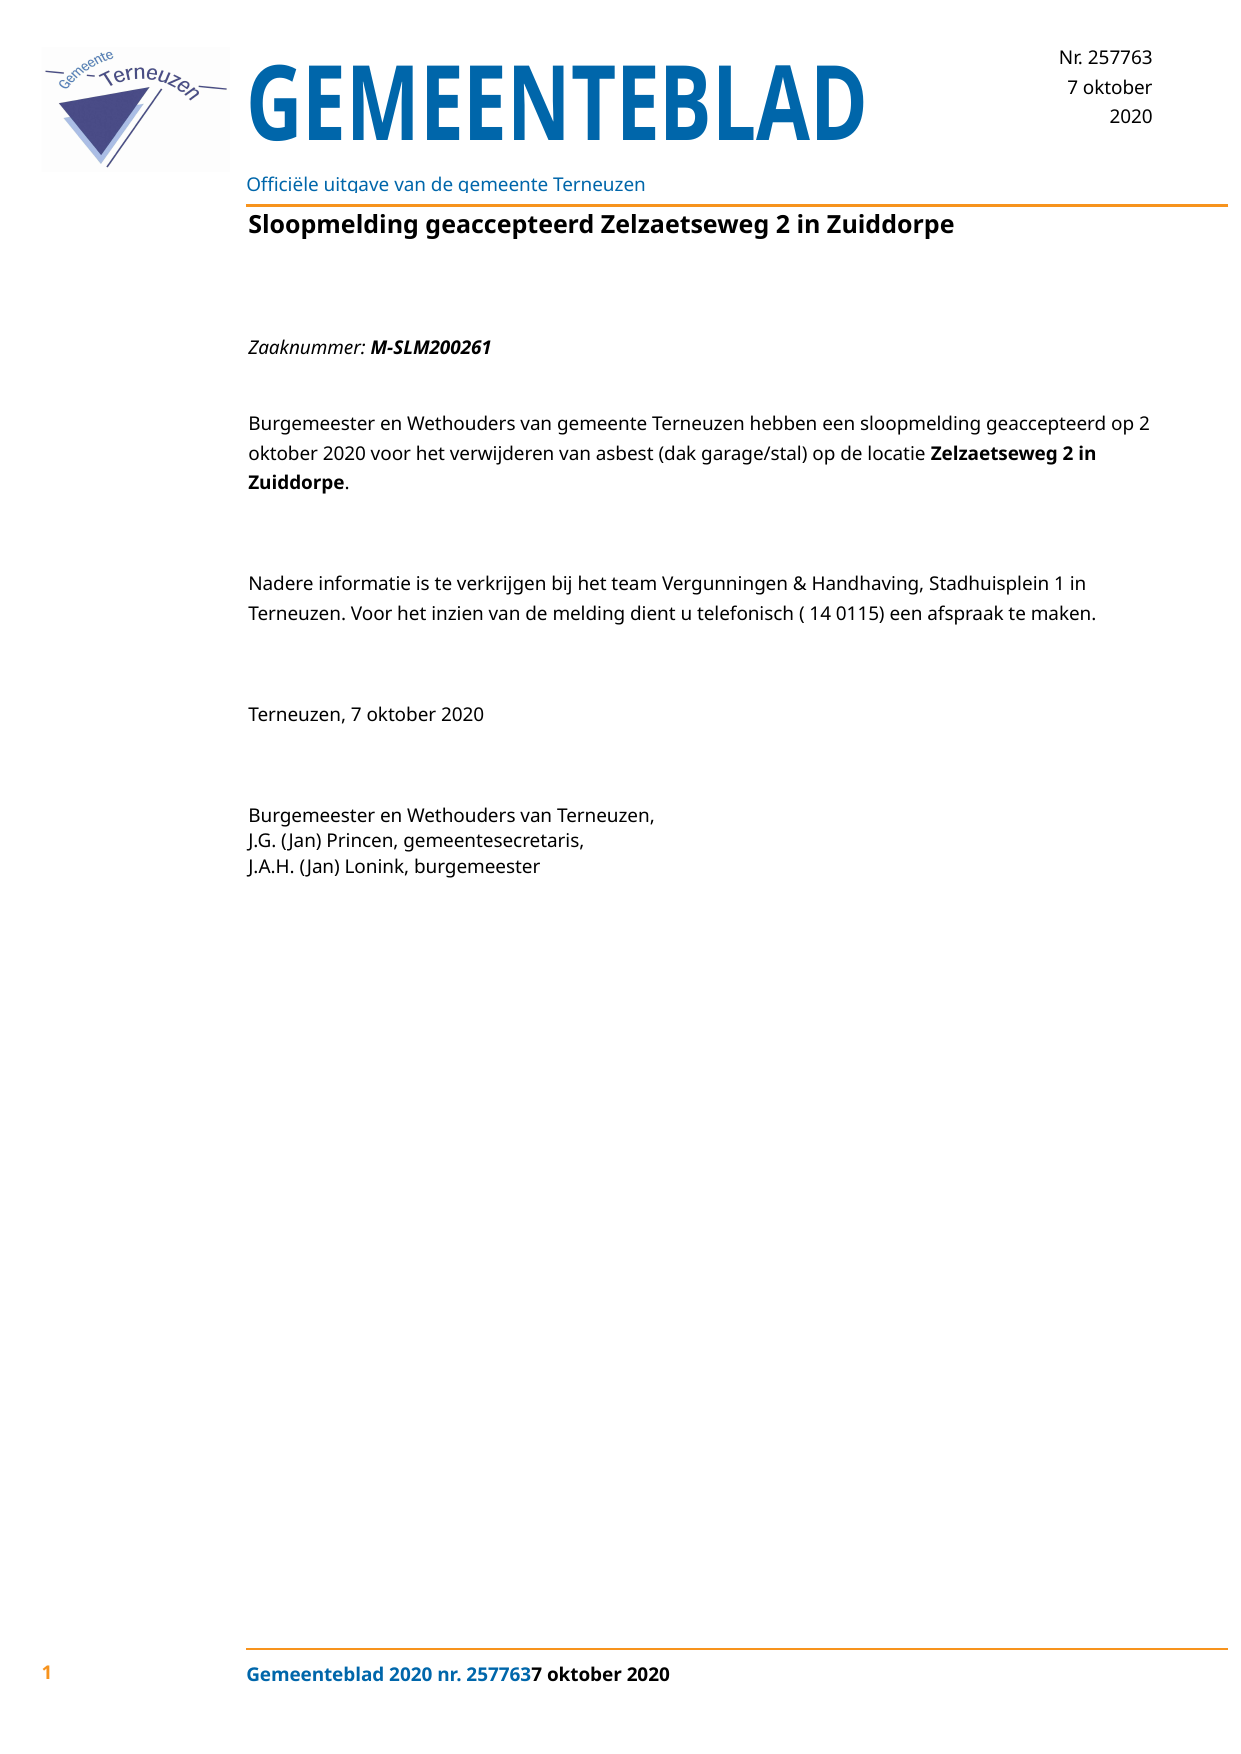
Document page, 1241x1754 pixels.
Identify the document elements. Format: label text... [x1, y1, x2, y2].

table_cell J.G. (Jan) Princen, gemeentesecretaris, [248, 828, 700, 853]
text Terneuzen, 7 oktober 2020 [248, 701, 1152, 727]
table_cell [248, 879, 700, 905]
table_cell [700, 828, 1152, 853]
text Burgemeester en Wethouders van gemeente Terneuzen hebben een sloopmelding geaccepteerd op 2 oktober 2020 voor het verwijderen van asbest (dak garage/stal) op de locatie Zelzaetseweg 2 in Zuiddorpe. [248, 410, 1152, 495]
picture [41, 47, 231, 172]
table_header Burgemeester en Wethouders van Terneuzen, [248, 802, 1152, 827]
table_cell [700, 879, 1152, 905]
text Zaaknummer: M-SLM200261 [248, 334, 1152, 360]
text Nadere informatie is te verkrijgen bij het team Vergunningen & Handhaving, Stadhuisplein 1 in Terneuzen. Voor het inzien van de melding dient u telefonisch ( 14 0115) een afspraak te maken. [248, 570, 1152, 626]
table_cell J.A.H. (Jan) Lonink, burgemeester [248, 853, 1152, 879]
text Sloopmelding geaccepteerd Zelzaetseweg 2 in Zuiddorpe [248, 207, 1152, 241]
